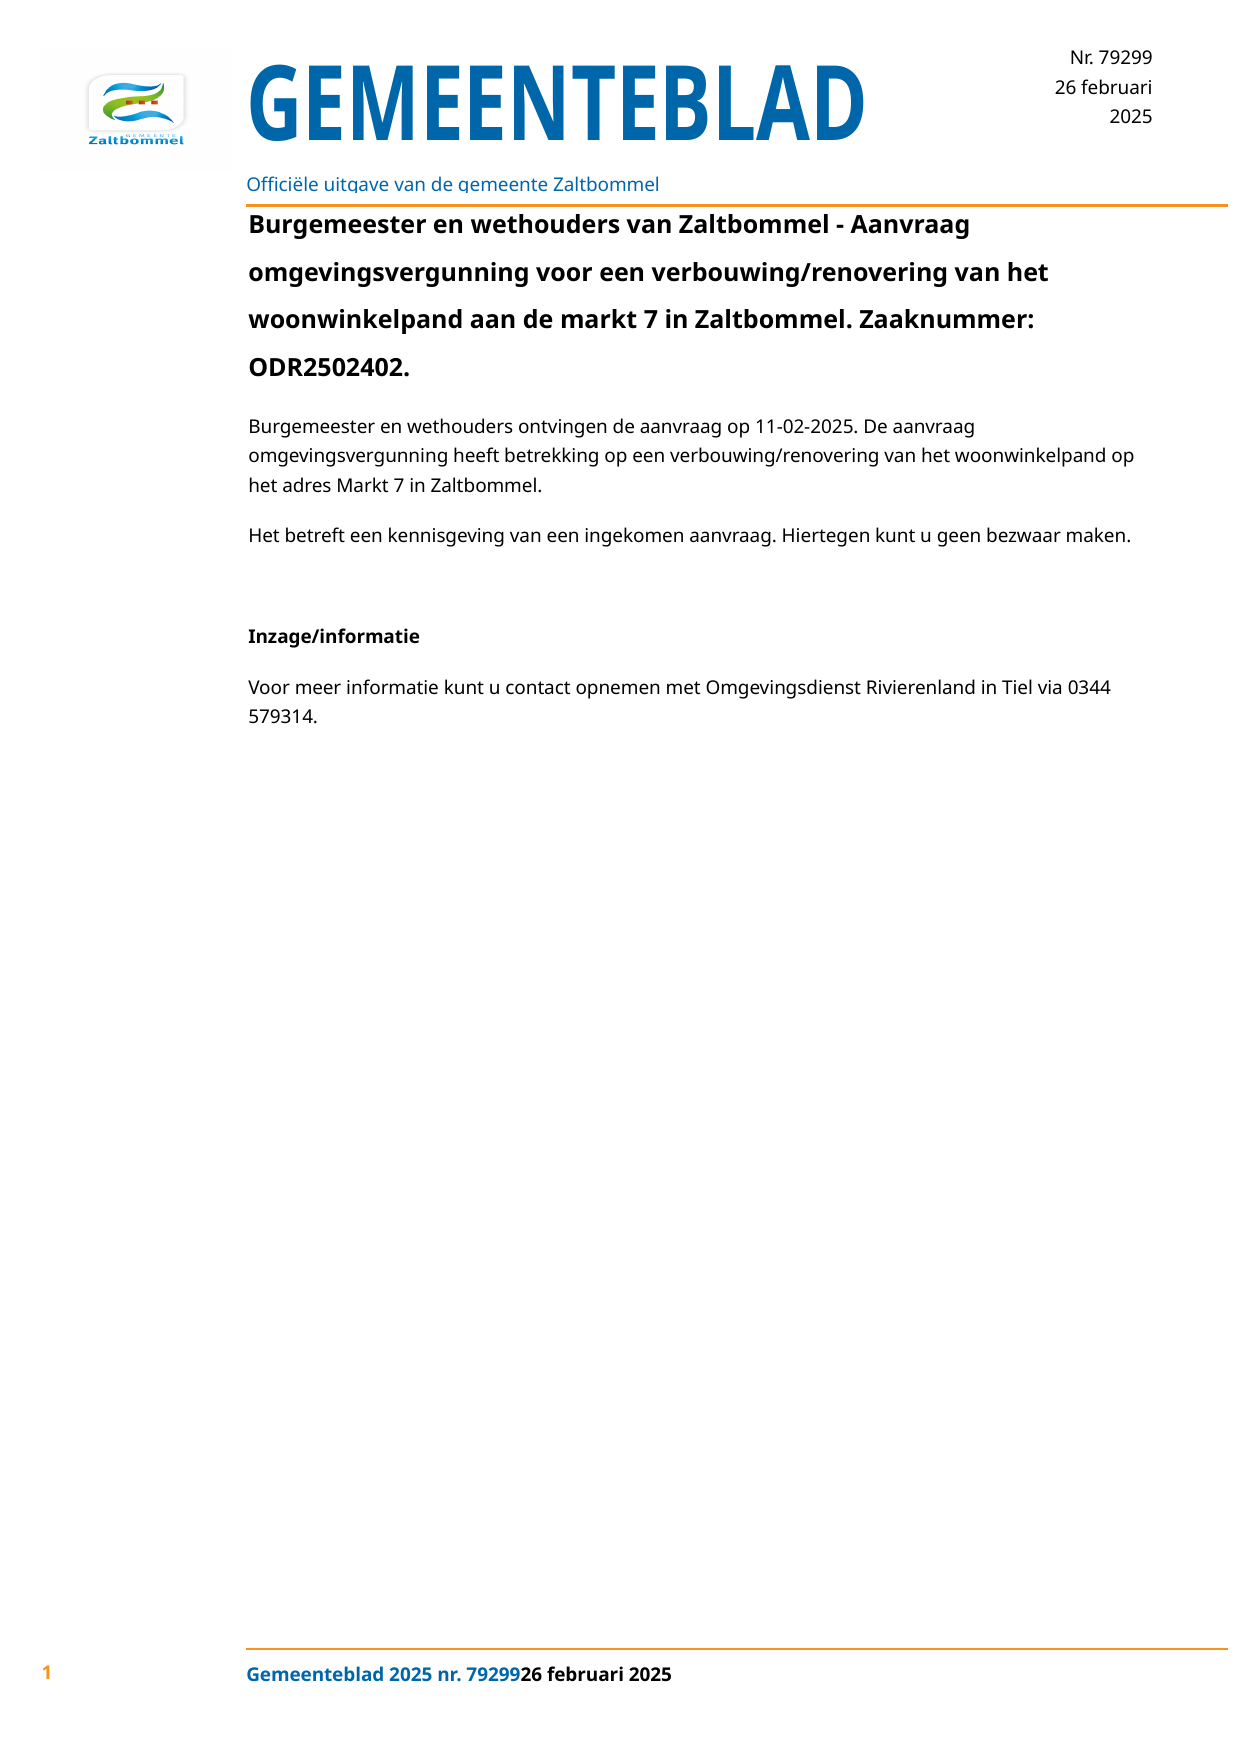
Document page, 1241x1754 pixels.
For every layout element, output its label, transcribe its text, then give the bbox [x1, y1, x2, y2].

text Voor meer informatie kunt u contact opnemen met Omgevingsdienst Rivierenland in Tiel via 0344 579314. [248, 674, 1152, 729]
text Het betreft een kennisgeving van een ingekomen aanvraag. Hiertegen kunt u geen bezwaar maken. [248, 523, 1152, 548]
text Burgemeester en wethouders van Zaltbommel - Aanvraag omgevingsvergunning voor een verbouwing/renovering van het woonwinkelpand aan de markt 7 in Zaltbommel. Zaaknummer: ODR2502402. [248, 207, 1152, 384]
picture [41, 47, 231, 172]
text Burgemeester en wethouders ontvingen de aanvraag op 11-02-2025. De aanvraag omgevingsvergunning heeft betrekking op een verbouwing/renovering van het woonwinkelpand op het adres Markt 7 in Zaltbommel. [248, 413, 1152, 498]
text Inzage/informatie [248, 623, 1152, 649]
